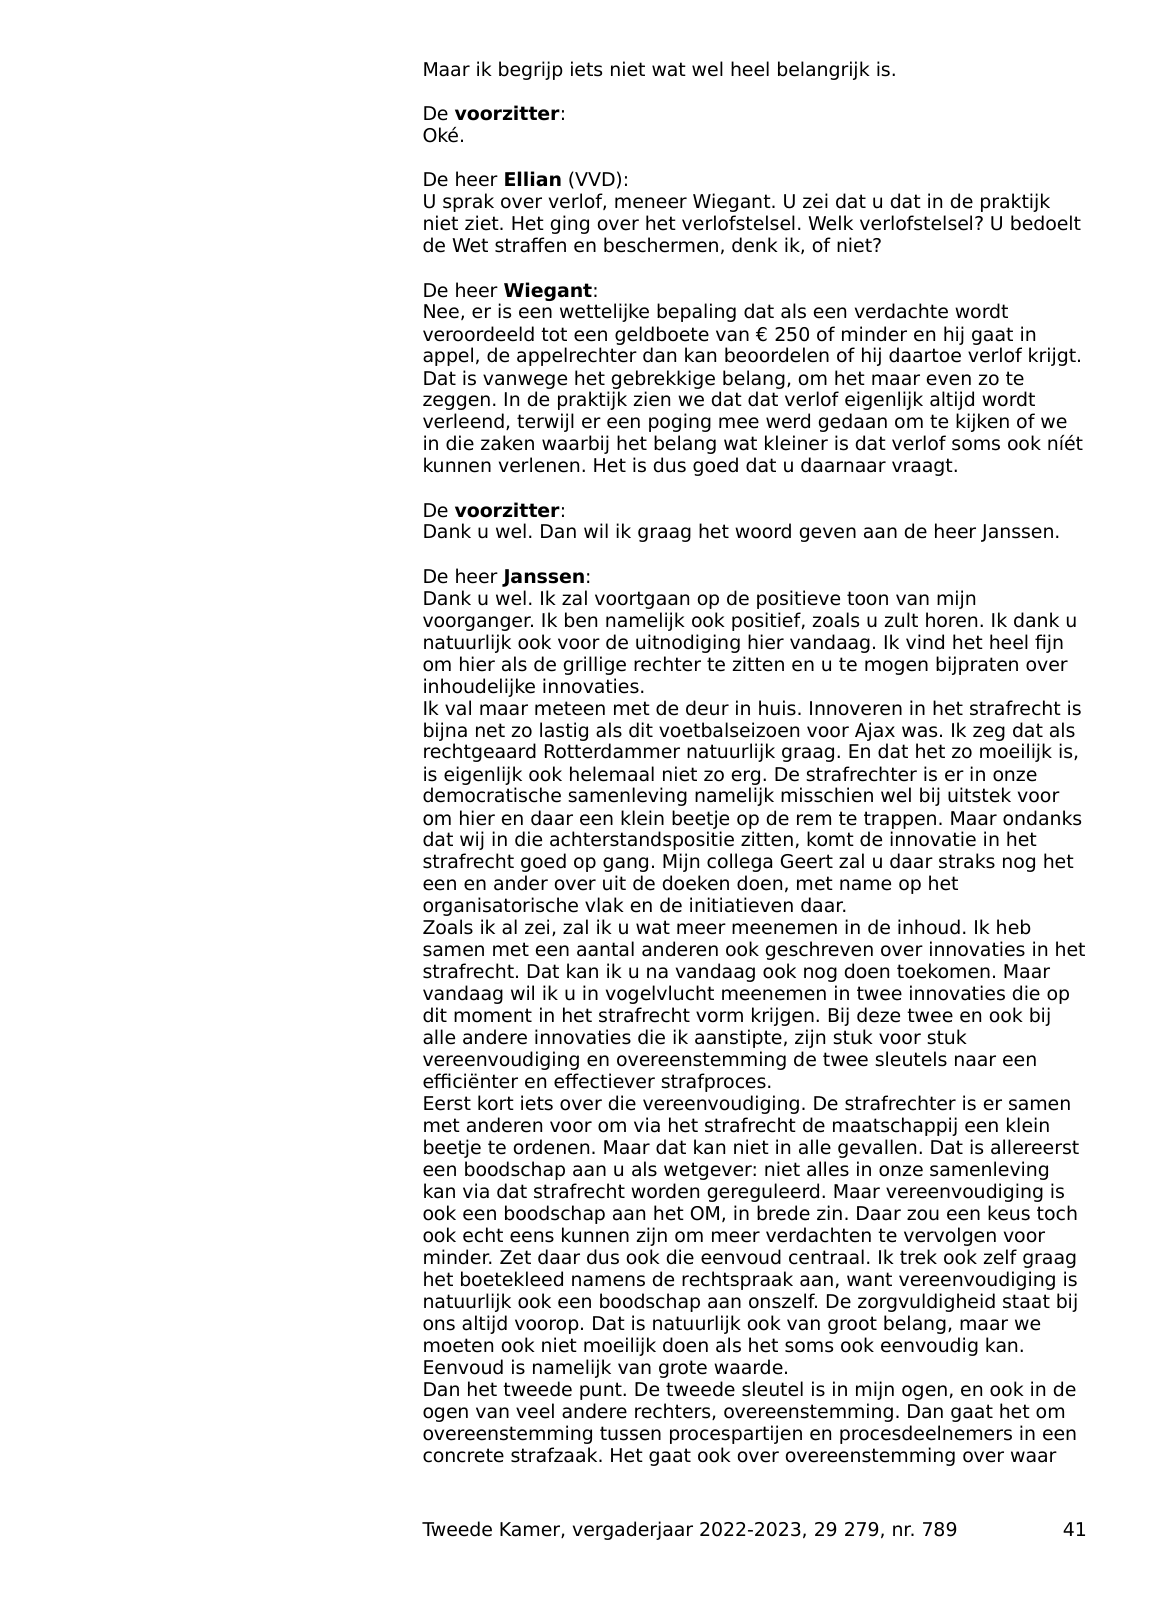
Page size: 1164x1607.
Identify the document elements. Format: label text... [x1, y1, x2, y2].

text Oké. [422, 125, 1087, 147]
text Eerst kort iets over die vereenvoudiging. De strafrechter is er samen met anderen voor om via het strafrecht de maatschappij een klein beetje te ordenen. Maar dat kan niet in alle gevallen. Dat is allereerst een boodschap aan u als wetgever: niet alles in onze samenleving kan via dat strafrecht worden gereguleerd. Maar vereenvoudiging is ook een boodschap aan het OM, in brede zin. Daar zou een keus toch ook echt eens kunnen zijn om meer verdachten te vervolgen voor minder. Zet daar dus ook die eenvoud centraal. Ik trek ook zelf graag het boetekleed namens de rechtspraak aan, want vereenvoudiging is natuurlijk ook een boodschap aan onszelf. De zorgvuldigheid staat bij ons altijd voorop. Dat is natuurlijk ook van groot belang, maar we moeten ook niet moeilijk doen als het soms ook eenvoudig kan. Eenvoud is namelijk van grote waarde. [422, 1093, 1087, 1379]
text U sprak over verlof, meneer Wiegant. U zei dat u dat in de praktijk niet ziet. Het ging over het verlofstelsel. Welk verlofstelsel? U bedoelt de Wet straffen en beschermen, denk ik, of niet? [422, 191, 1087, 257]
text Dank u wel. Ik zal voortgaan op de positieve toon van mijn voorganger. Ik ben namelijk ook positief, zoals u zult horen. Ik dank u natuurlijk ook voor de uitnodiging hier vandaag. Ik vind het heel fijn om hier als de grillige rechter te zitten en u te mogen bijpraten over inhoudelijke innovaties. [422, 588, 1087, 697]
text Zoals ik al zei, zal ik u wat meer meenemen in de inhoud. Ik heb samen met een aantal anderen ook geschreven over innovaties in het strafrecht. Dat kan ik u na vandaag ook nog doen toekomen. Maar vandaag wil ik u in vogelvlucht meenemen in twee innovaties die op dit moment in het strafrecht vorm krijgen. Bij deze twee en ook bij alle andere innovaties die ik aanstipte, zijn stuk voor stuk vereenvoudiging en overeenstemming de twee sleutels naar een efficiënter en effectiever strafproces. [422, 917, 1087, 1093]
text De heer Ellian (VVD): [422, 169, 1087, 191]
text Maar ik begrijp iets niet wat wel heel belangrijk is. [422, 59, 1087, 81]
text De voorzitter: [422, 499, 1087, 521]
text De heer Wiegant: [422, 279, 1087, 301]
text Dank u wel. Dan wil ik graag het woord geven aan de heer Janssen. [422, 521, 1087, 543]
text De voorzitter: [422, 103, 1087, 125]
text Ik val maar meteen met de deur in huis. Innoveren in het strafrecht is bijna net zo lastig als dit voetbalseizoen voor Ajax was. Ik zeg dat als rechtgeaard Rotterdammer natuurlijk graag. En dat het zo moeilijk is, is eigenlijk ook helemaal niet zo erg. De strafrechter is er in onze democratische samenleving namelijk misschien wel bij uitstek voor om hier en daar een klein beetje op de rem te trappen. Maar ondanks dat wij in die achterstandspositie zitten, komt de innovatie in het strafrecht goed op gang. Mijn collega Geert zal u daar straks nog het een en ander over uit de doeken doen, met name op het organisatorische vlak en de initiatieven daar. [422, 697, 1087, 917]
text Dan het tweede punt. De tweede sleutel is in mijn ogen, en ook in de ogen van veel andere rechters, overeenstemming. Dan gaat het om overeenstemming tussen procespartijen en procesdeelnemers in een concrete strafzaak. Het gaat ook over overeenstemming over waar [422, 1379, 1087, 1467]
text De heer Janssen: [422, 566, 1087, 588]
text Nee, er is een wettelijke bepaling dat als een verdachte wordt veroordeeld tot een geldboete van € 250 of minder en hij gaat in appel, de appelrechter dan kan beoordelen of hij daartoe verlof krijgt. Dat is vanwege het gebrekkige belang, om het maar even zo te zeggen. In de praktijk zien we dat dat verlof eigenlijk altijd wordt verleend, terwijl er een poging mee werd gedaan om te kijken of we in die zaken waarbij het belang wat kleiner is dat verlof soms ook níét kunnen verlenen. Het is dus goed dat u daarnaar vraagt. [422, 301, 1087, 477]
